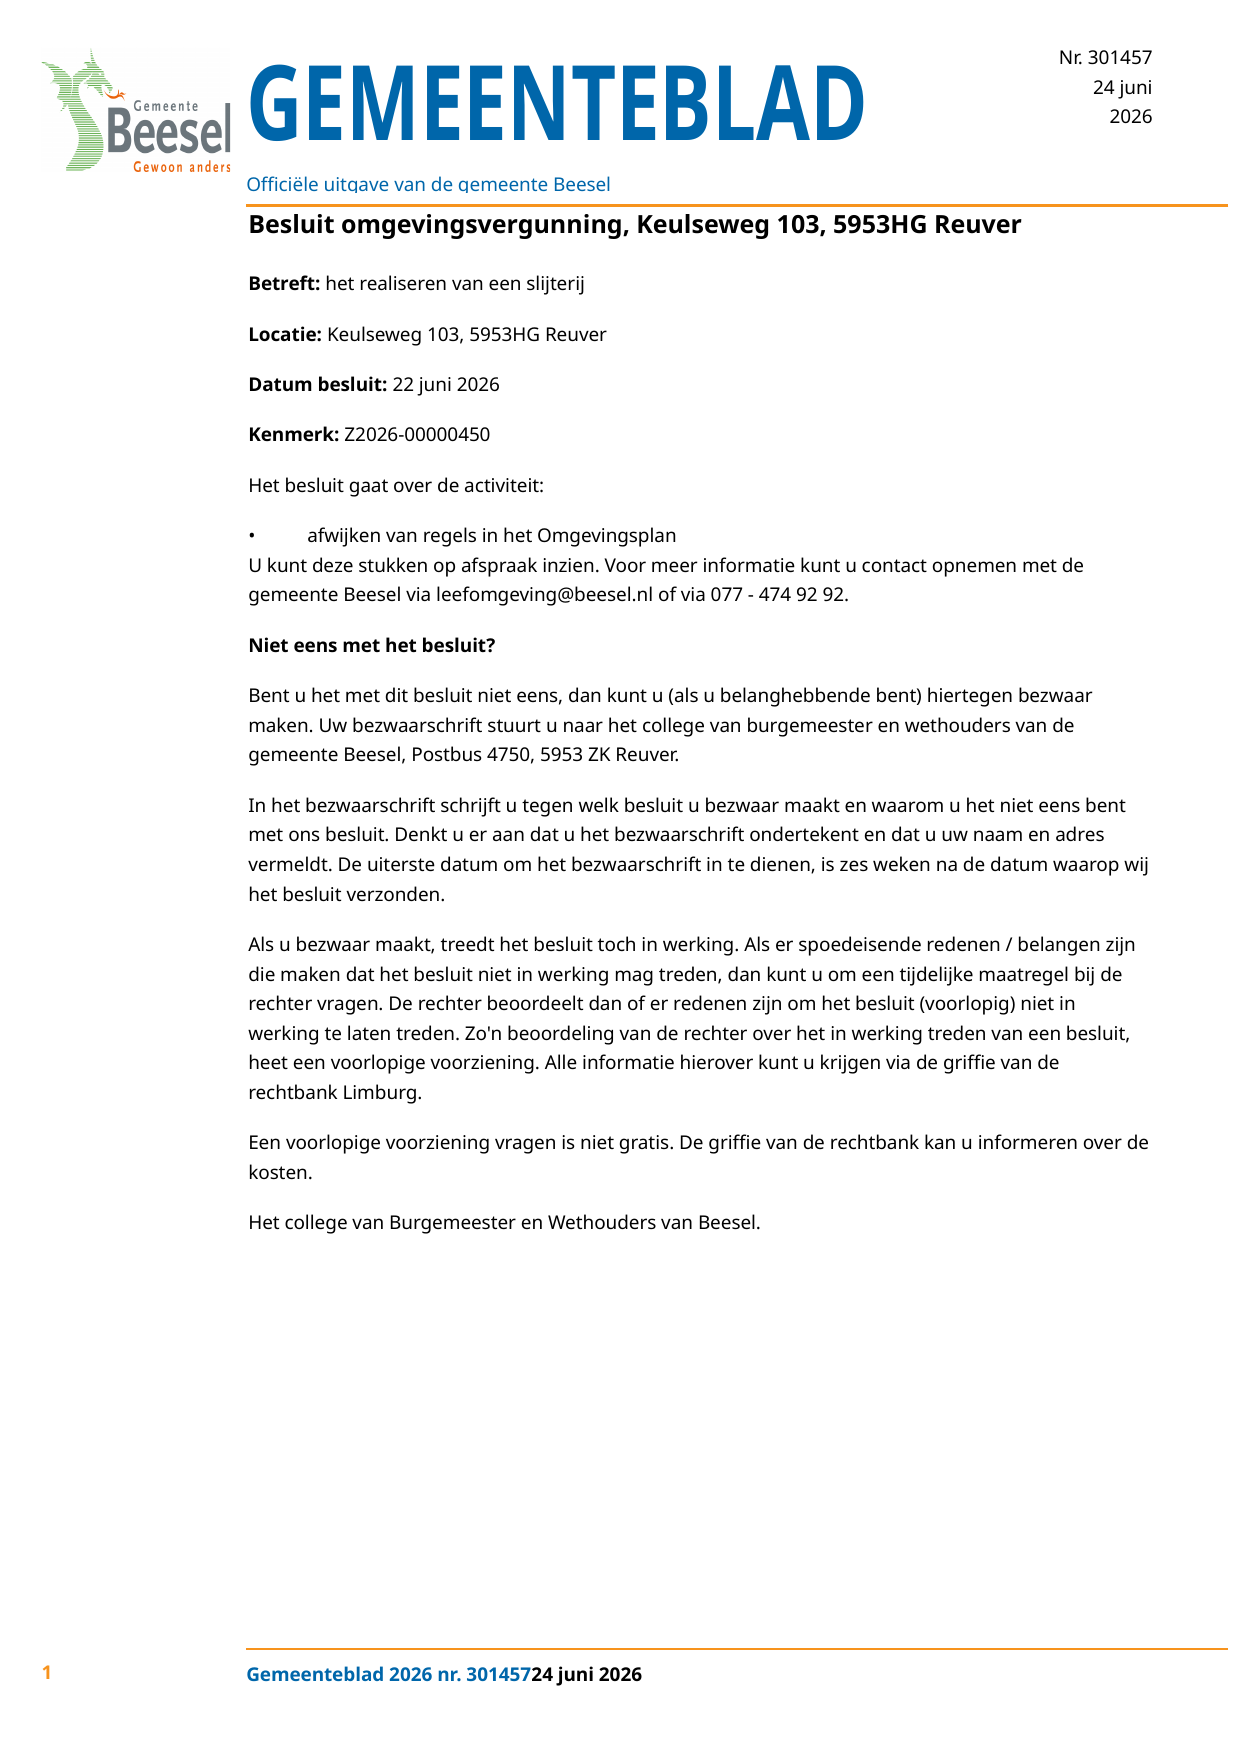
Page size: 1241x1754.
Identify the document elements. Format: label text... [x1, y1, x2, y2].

text Betreft: het realiseren van een slijterij [248, 270, 1152, 296]
text Bent u het met dit besluit niet eens, dan kunt u (als u belanghebbende bent) hiertegen bezwaar maken. Uw bezwaarschrift stuurt u naar het college van burgemeester en wethouders van de gemeente Beesel, Postbus 4750, 5953 ZK Reuver. [248, 682, 1152, 767]
list afwijken van regels in het Omgevingsplan [248, 522, 1152, 548]
text Als u bezwaar maakt, treedt het besluit toch in werking. Als er spoedeisende redenen / belangen zijn die maken dat het besluit niet in werking mag treden, dan kunt u om een tijdelijke maatregel bij de rechter vragen. De rechter beoordeelt dan of er redenen zijn om het besluit (voorlopig) niet in werking te laten treden. Zo'n beoordeling van de rechter over het in werking treden van een besluit, heet een voorlopige voorziening. Alle informatie hierover kunt u krijgen via de griffie van de rechtbank Limburg. [248, 931, 1152, 1105]
text Locatie: Keulseweg 103, 5953HG Reuver [248, 321, 1152, 346]
text Kenmerk: Z2026-00000450 [248, 422, 1152, 447]
text Datum besluit: 22 juni 2026 [248, 371, 1152, 397]
text Besluit omgevingsvergunning, Keulseweg 103, 5953HG Reuver [248, 207, 1152, 241]
text Het college van Burgemeester en Wethouders van Beesel. [248, 1209, 1152, 1235]
picture [41, 47, 231, 172]
text Niet eens met het besluit? [248, 632, 1152, 658]
text Een voorlopige voorziening vragen is niet gratis. De griffie van de rechtbank kan u informeren over de kosten. [248, 1129, 1152, 1185]
text Het besluit gaat over de activiteit: [248, 472, 1152, 498]
text In het bezwaarschrift schrijft u tegen welk besluit u bezwaar maakt en waarom u het niet eens bent met ons besluit. Denkt u er aan dat u het bezwaarschrift ondertekent en dat u uw naam en adres vermeldt. De uiterste datum om het bezwaarschrift in te dienen, is zes weken na de datum waarop wij het besluit verzonden. [248, 792, 1152, 906]
text U kunt deze stukken op afspraak inzien. Voor meer informatie kunt u contact opnemen met de gemeente Beesel via leefomgeving@beesel.nl of via 077 - 474 92 92. [248, 552, 1152, 607]
